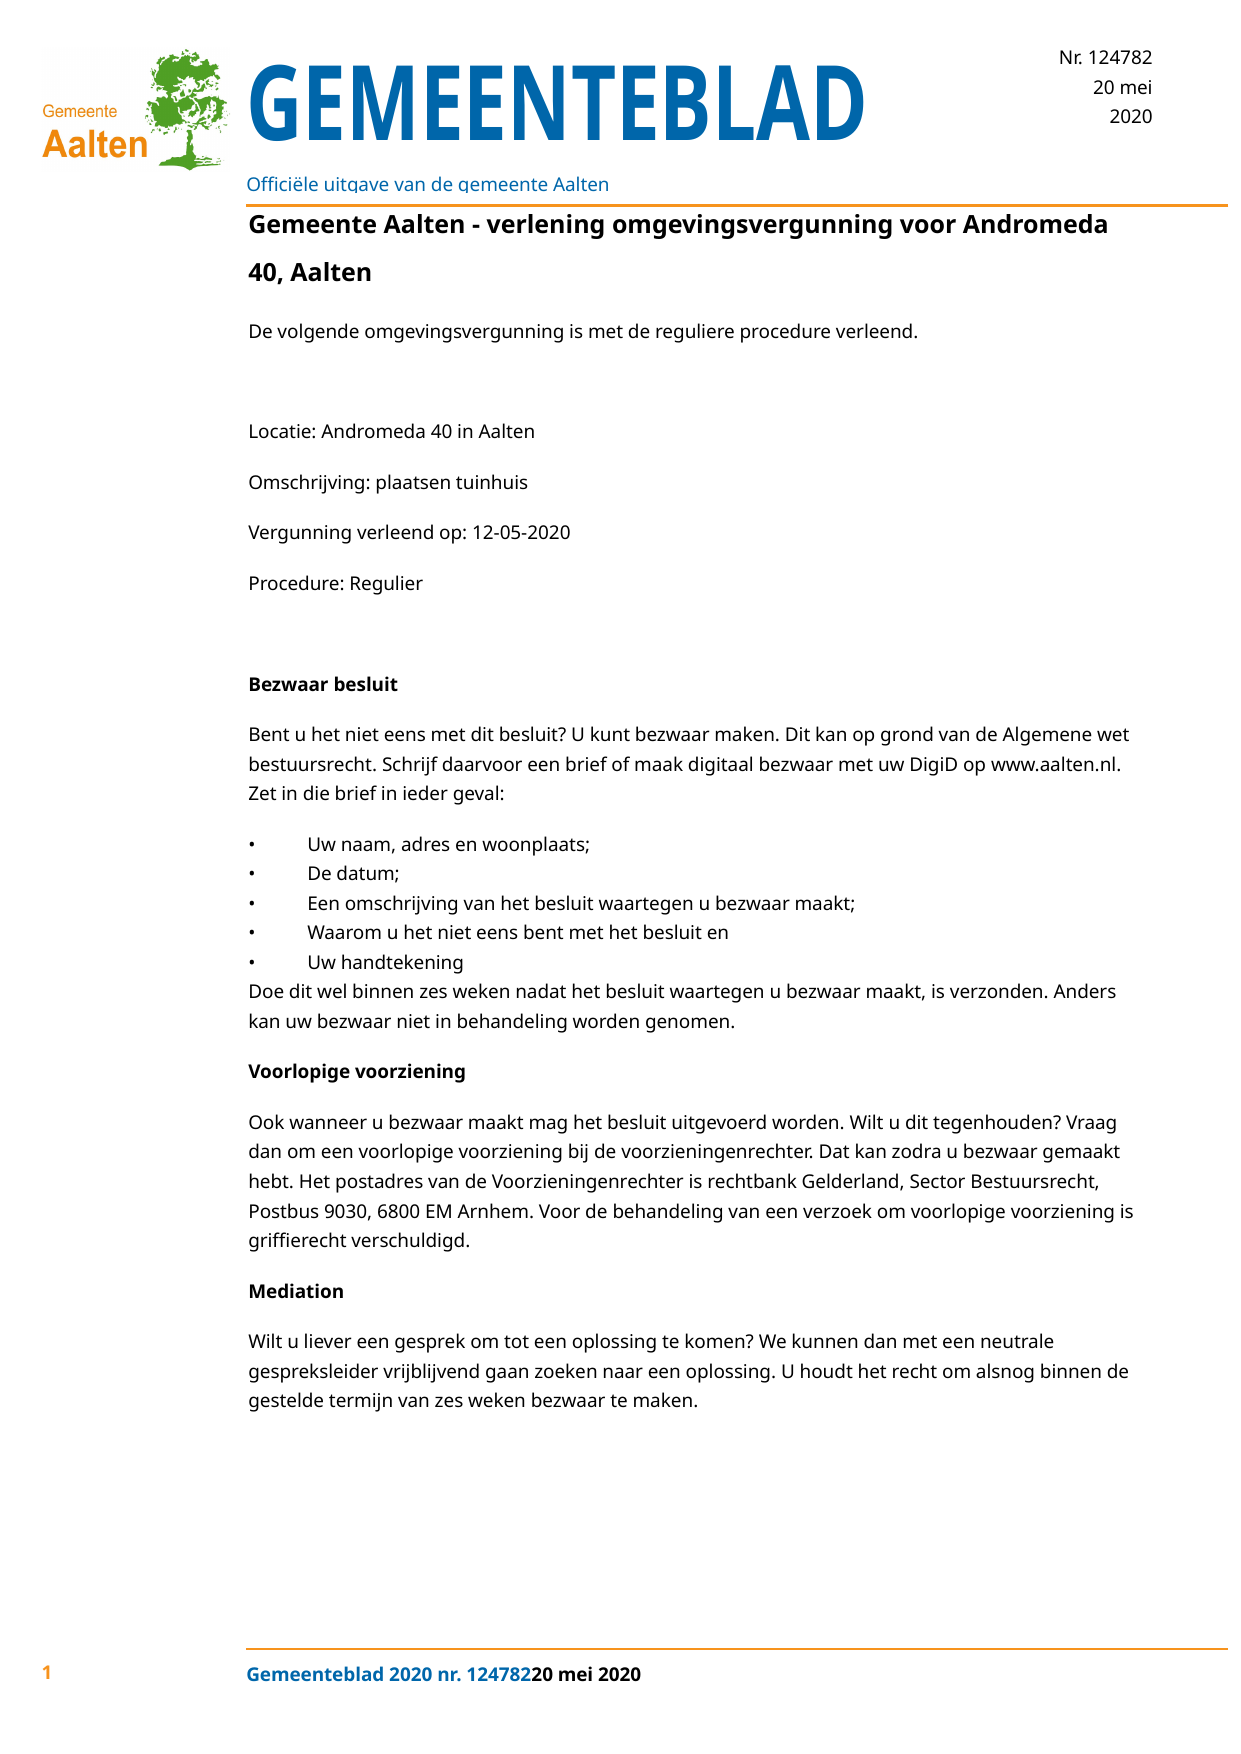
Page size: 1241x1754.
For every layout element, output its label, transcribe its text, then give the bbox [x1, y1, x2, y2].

list Een omschrijving van het besluit waartegen u bezwaar maakt; [248, 890, 1152, 916]
text Bent u het niet eens met dit besluit? U kunt bezwaar maken. Dit kan op grond van de Algemene wet bestuursrecht. Schrijf daarvoor een brief of maak digitaal bezwaar met uw DigiD op www.aalten.nl. Zet in die brief in ieder geval: [248, 721, 1152, 806]
text Mediation [248, 1278, 1152, 1304]
list Uw naam, adres en woonplaats; [248, 831, 1152, 857]
text Locatie: Andromeda 40 in Aalten [248, 419, 1152, 444]
list Uw handtekening [248, 949, 1152, 975]
text Bezwaar besluit [248, 671, 1152, 697]
text Voorlopige voorziening [248, 1059, 1152, 1084]
picture [41, 47, 231, 172]
text Ook wanneer u bezwaar maakt mag het besluit uitgevoerd worden. Wilt u dit tegenhouden? Vraag dan om een voorlopige voorziening bij de voorzieningenrechter. Dat kan zodra u bezwaar gemaakt hebt. Het postadres van de Voorzieningenrechter is rechtbank Gelderland, Sector Bestuursrecht, Postbus 9030, 6800 EM Arnhem. Voor de behandeling van een verzoek om voorlopige voorziening is griffierecht verschuldigd. [248, 1109, 1152, 1253]
list Waarom u het niet eens bent met het besluit en [248, 919, 1152, 945]
text Gemeente Aalten - verlening omgevingsvergunning voor Andromeda 40, Aalten [248, 207, 1152, 288]
text Wilt u liever een gesprek om tot een oplossing te komen? We kunnen dan met een neutrale gespreksleider vrijblijvend gaan zoeken naar een oplossing. U houdt het recht om alsnog binnen de gestelde termijn van zes weken bezwaar te maken. [248, 1328, 1152, 1413]
text De volgende omgevingsvergunning is met de reguliere procedure verleend. [248, 318, 1152, 344]
text Vergunning verleend op: 12-05-2020 [248, 519, 1152, 545]
list De datum; [248, 860, 1152, 886]
text Procedure: Regulier [248, 570, 1152, 596]
text Doe dit wel binnen zes weken nadat het besluit waartegen u bezwaar maakt, is verzonden. Anders kan uw bezwaar niet in behandeling worden genomen. [248, 979, 1152, 1034]
text Omschrijving: plaatsen tuinhuis [248, 469, 1152, 495]
